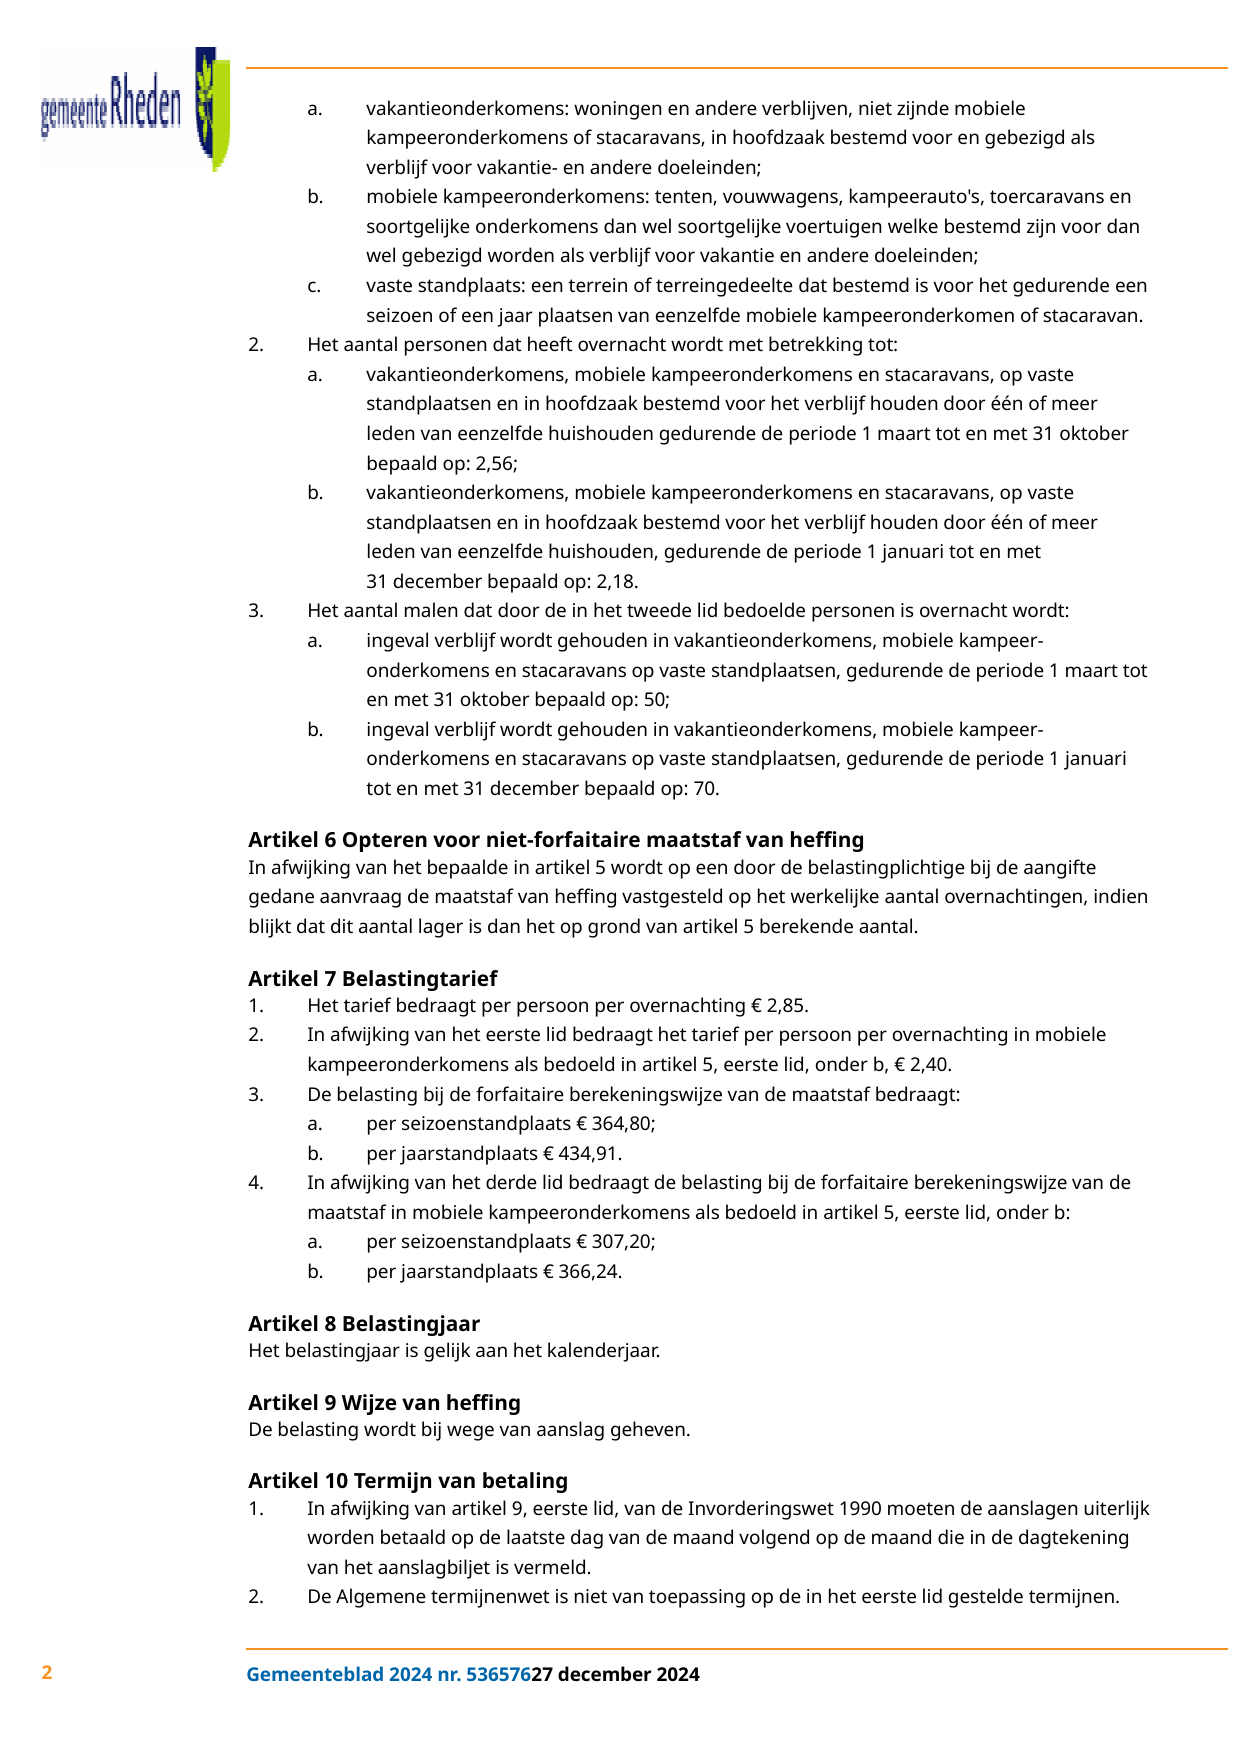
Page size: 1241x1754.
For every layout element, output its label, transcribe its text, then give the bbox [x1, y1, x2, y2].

text De belasting wordt bij wege van aanslag geheven. [248, 1416, 1152, 1442]
text Artikel 8 Belastingjaar [248, 1309, 1152, 1337]
text Het belastingjaar is gelijk aan het kalenderjaar. [248, 1337, 1152, 1363]
picture [41, 47, 231, 172]
list vakantieonderkomens, mobiele kampeeronderkomens en stacaravans, op vaste standplaatsen en in hoofdzaak bestemd voor het verblijf houden door één of meer leden van eenzelfde huishouden gedurende de periode 1 maart tot en met 31 oktober bepaald op: 2,56; [307, 361, 1152, 476]
list mobiele kampeeronderkomens: tenten, vouwwagens, kampeerauto's, toercaravans en soortgelijke onderkomens dan wel soortgelijke voertuigen welke bestemd zijn voor dan wel gebezigd worden als verblijf voor vakantie en andere doeleinden; [307, 183, 1152, 268]
text Artikel 6 Opteren voor niet-forfaitaire maatstaf van heffing [248, 826, 1152, 854]
list per seizoenstandplaats € 307,20; [307, 1229, 1152, 1254]
text Artikel 9 Wijze van heffing [248, 1388, 1152, 1416]
list De belasting bij de forfaitaire berekeningswijze van de maatstaf bedraagt: [248, 1081, 1152, 1107]
list Het aantal personen dat heeft overnacht wordt met betrekking tot: [248, 331, 1152, 357]
list Het tarief bedraagt per persoon per overnachting € 2,85. [248, 992, 1152, 1018]
list per jaarstandplaats € 366,24. [307, 1258, 1152, 1284]
list ingeval verblijf wordt gehouden in vakantieonderkomens, mobiele kampeer-onderkomens en stacaravans op vaste standplaatsen, gedurende de periode 1 maart tot en met 31 oktober bepaald op: 50; [307, 627, 1152, 712]
list per jaarstandplaats € 434,91. [307, 1140, 1152, 1166]
list In afwijking van artikel 9, eerste lid, van de Invorderingswet 1990 moeten de aanslagen uiterlijk worden betaald op de laatste dag van de maand volgend op de maand die in de dagtekening van het aanslagbiljet is vermeld. [248, 1495, 1152, 1580]
list Het aantal malen dat door de in het tweede lid bedoelde personen is overnacht wordt: [248, 598, 1152, 623]
text In afwijking van het bepaalde in artikel 5 wordt op een door de belastingplichtige bij de aangifte gedane aanvraag de maatstaf van heffing vastgesteld op het werkelijke aantal overnachtingen, indien blijkt dat dit aantal lager is dan het op grond van artikel 5 berekende aantal. [248, 854, 1152, 939]
list per seizoenstandplaats € 364,80; [307, 1110, 1152, 1136]
list vakantieonderkomens: woningen en andere verblijven, niet zijnde mobiele kampeeronderkomens of stacaravans, in hoofdzaak bestemd voor en gebezigd als verblijf voor vakantie- en andere doeleinden; [307, 95, 1152, 180]
list vakantieonderkomens, mobiele kampeeronderkomens en stacaravans, op vaste standplaatsen en in hoofdzaak bestemd voor het verblijf houden door één of meer leden van eenzelfde huishouden, gedurende de periode 1 januari tot en met 31 december bepaald op: 2,18. [307, 479, 1152, 594]
list vaste standplaats: een terrein of terreingedeelte dat bestemd is voor het gedurende een seizoen of een jaar plaatsen van eenzelfde mobiele kampeeronderkomen of stacaravan. [307, 272, 1152, 328]
text Artikel 10 Termijn van betaling [248, 1466, 1152, 1495]
text Artikel 7 Belastingtarief [248, 964, 1152, 992]
list De Algemene termijnenwet is niet van toepassing op de in het eerste lid gestelde termijnen. [248, 1584, 1152, 1609]
list In afwijking van het derde lid bedraagt de belasting bij de forfaitaire berekeningswijze van de maatstaf in mobiele kampeeronderkomens als bedoeld in artikel 5, eerste lid, onder b: [248, 1169, 1152, 1225]
list In afwijking van het eerste lid bedraagt het tarief per persoon per overnachting in mobiele kampeeronderkomens als bedoeld in artikel 5, eerste lid, onder b, € 2,40. [248, 1022, 1152, 1077]
list ingeval verblijf wordt gehouden in vakantieonderkomens, mobiele kampeer-onderkomens en stacaravans op vaste standplaatsen, gedurende de periode 1 januari tot en met 31 december bepaald op: 70. [307, 716, 1152, 801]
